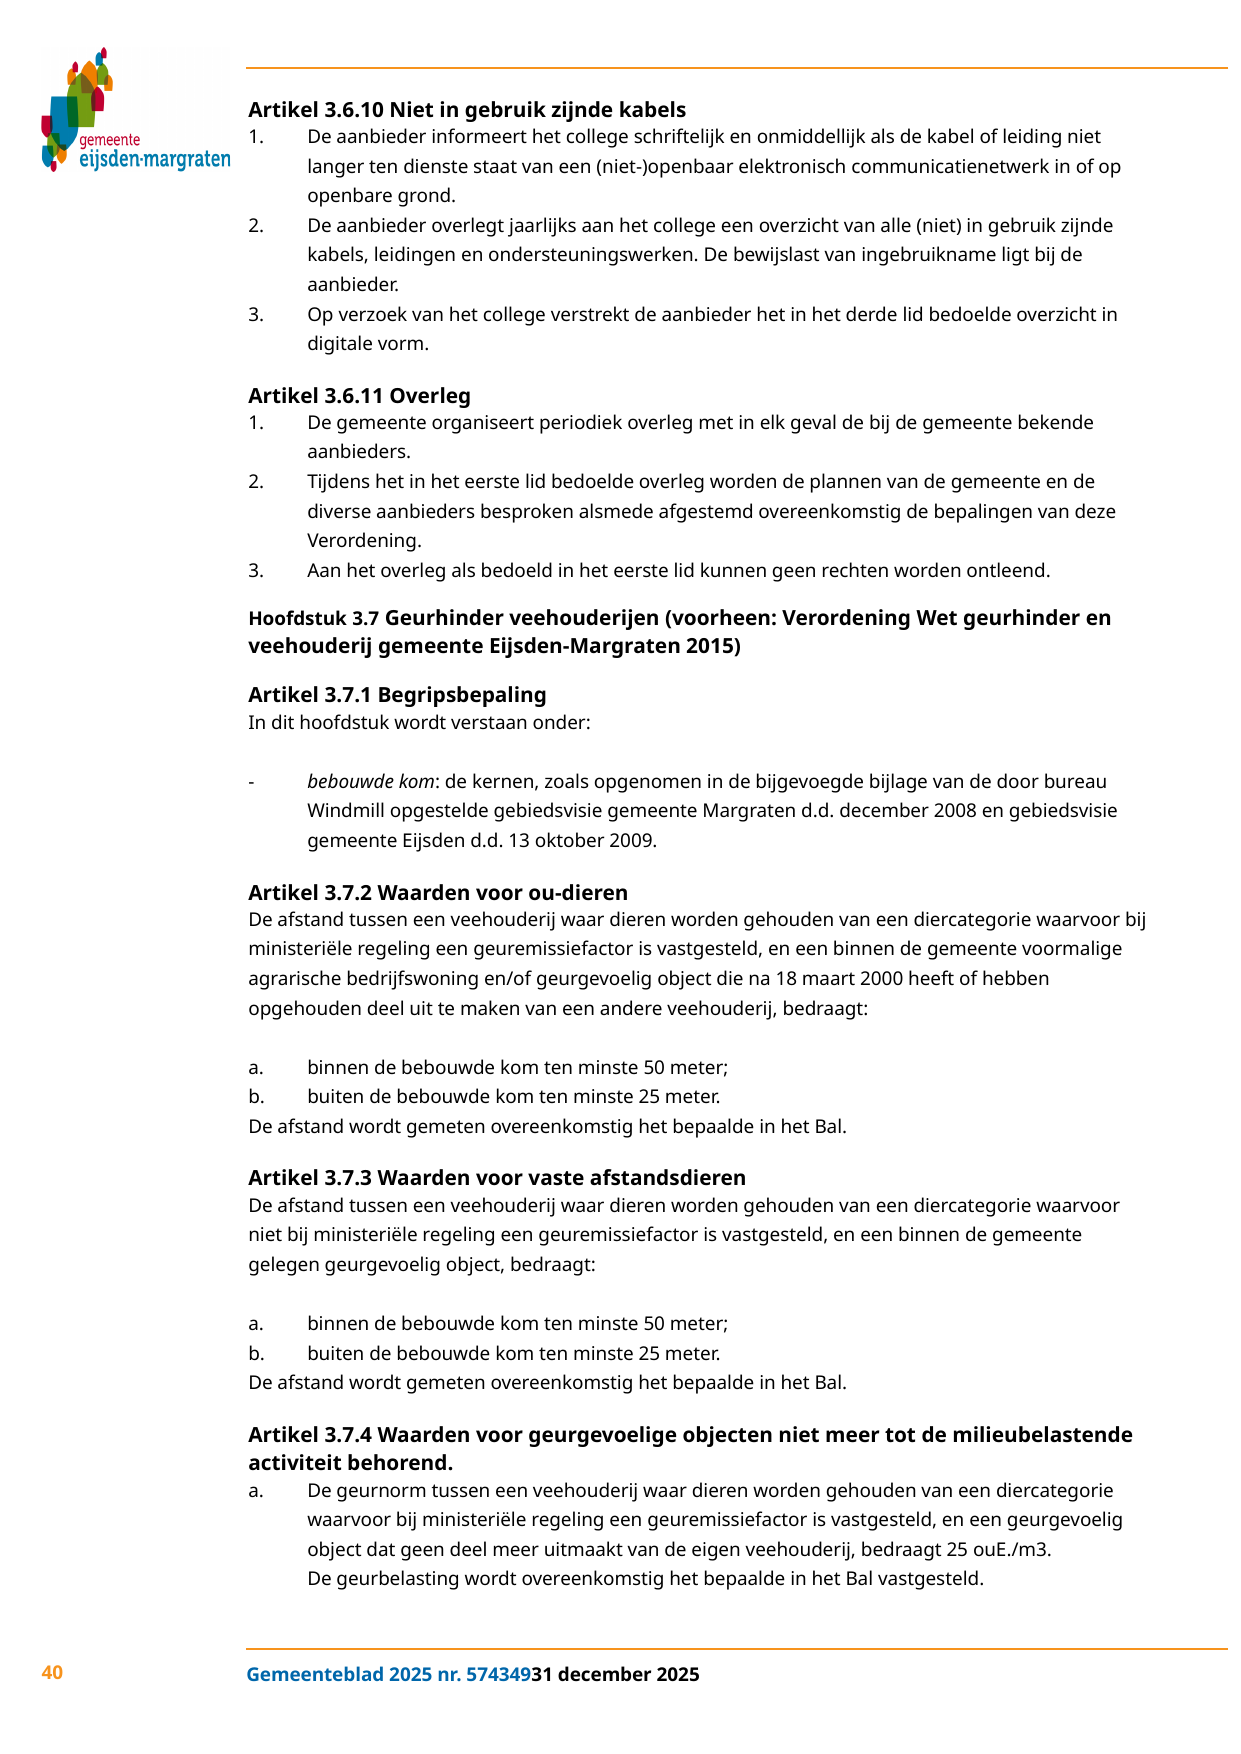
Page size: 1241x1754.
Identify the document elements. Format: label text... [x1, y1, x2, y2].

list binnen de bebouwde kom ten minste 50 meter; [248, 1310, 1152, 1336]
list De gemeente organiseert periodiek overleg met in elk geval de bij de gemeente bekende aanbieders. [248, 409, 1152, 464]
list De aanbieder overlegt jaarlijks aan het college een overzicht van alle (niet) in gebruik zijnde kabels, leidingen en ondersteuningswerken. De bewijslast van ingebruikname ligt bij de aanbieder. [248, 212, 1152, 297]
text De afstand wordt gemeten overeenkomstig het bepaalde in het Bal. [248, 1113, 1152, 1139]
text De afstand wordt gemeten overeenkomstig het bepaalde in het Bal. [248, 1369, 1152, 1395]
picture [41, 47, 231, 172]
text De afstand tussen een veehouderij waar dieren worden gehouden van een diercategorie waarvoor niet bij ministeriële regeling een geuremissiefactor is vastgesteld, en een binnen de gemeente gelegen geurgevoelig object, bedraagt: [248, 1192, 1152, 1277]
text Artikel 3.7.2 Waarden voor ou-dieren [248, 878, 1152, 906]
text De afstand tussen een veehouderij waar dieren worden gehouden van een diercategorie waarvoor bij ministeriële regeling een geuremissiefactor is vastgesteld, en een binnen de gemeente voormalige agrarische bedrijfswoning en/of geurgevoelig object die na 18 maart 2000 heeft of hebben opgehouden deel uit te maken van een andere veehouderij, bedraagt: [248, 906, 1152, 1021]
text Artikel 3.7.1 Begripsbepaling [248, 680, 1152, 709]
text Artikel 3.7.4 Waarden voor geurgevoelige objecten niet meer tot de milieubelastende activiteit behorend. [248, 1420, 1152, 1477]
text Hoofdstuk 3.7 Geurhinder veehouderijen (voorheen: Verordening Wet geurhinder en veehouderij gemeente Eijsden-Margraten 2015) [248, 603, 1152, 659]
text In dit hoofdstuk wordt verstaan onder: [248, 709, 1152, 734]
list Tijdens het in het eerste lid bedoelde overleg worden de plannen van de gemeente en de diverse aanbieders besproken alsmede afgestemd overeenkomstig de bepalingen van deze Verordening. [248, 468, 1152, 553]
list buiten de bebouwde kom ten minste 25 meter. [248, 1083, 1152, 1109]
text Artikel 3.6.11 Overleg [248, 381, 1152, 409]
text Artikel 3.6.10 Niet in gebruik zijnde kabels [248, 95, 1152, 123]
list De geurnorm tussen een veehouderij waar dieren worden gehouden van een diercategorie waarvoor bij ministeriële regeling een geuremissiefactor is vastgesteld, en een geurgevoelig object dat geen deel meer uitmaakt van de eigen veehouderij, bedraagt 25 ouE./m3. [248, 1477, 1152, 1562]
list Aan het overleg als bedoeld in het eerste lid kunnen geen rechten worden ontleend. [248, 557, 1152, 583]
list binnen de bebouwde kom ten minste 50 meter; [248, 1054, 1152, 1080]
list bebouwde kom: de kernen, zoals opgenomen in de bijgevoegde bijlage van de door bureau Windmill opgestelde gebiedsvisie gemeente Margraten d.d. december 2008 en gebiedsvisie gemeente Eijsden d.d. 13 oktober 2009. [248, 768, 1152, 853]
list Op verzoek van het college verstrekt de aanbieder het in het derde lid bedoelde overzicht in digitale vorm. [248, 301, 1152, 356]
list buiten de bebouwde kom ten minste 25 meter. [248, 1340, 1152, 1366]
list De geurbelasting wordt overeenkomstig het bepaalde in het Bal vastgesteld. [248, 1566, 1152, 1591]
text Artikel 3.7.3 Waarden voor vaste afstandsdieren [248, 1163, 1152, 1192]
list De aanbieder informeert het college schriftelijk en onmiddellijk als de kabel of leiding niet langer ten dienste staat van een (niet-)openbaar elektronisch communicatienetwerk in of op openbare grond. [248, 123, 1152, 208]
